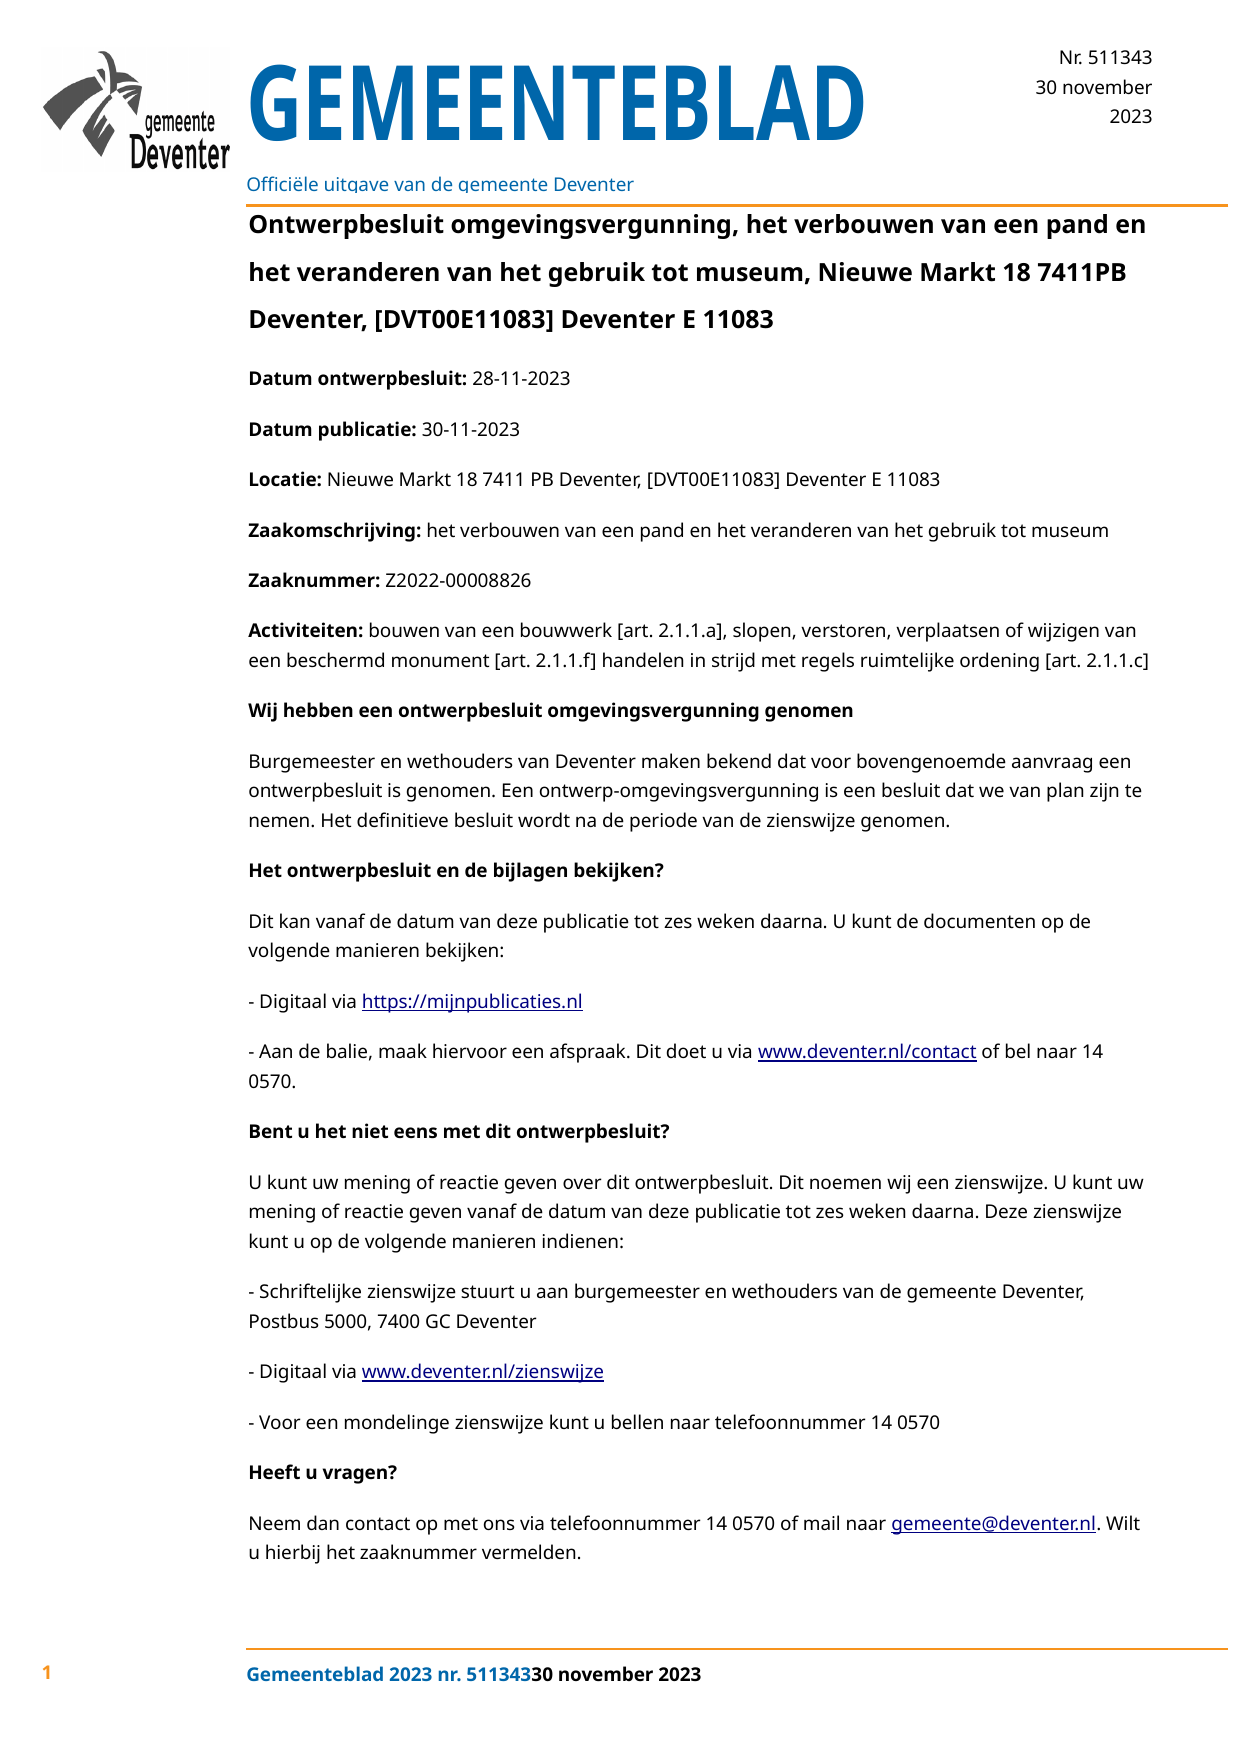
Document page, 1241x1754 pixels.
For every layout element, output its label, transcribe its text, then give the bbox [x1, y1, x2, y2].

text Wij hebben een ontwerpbesluit omgevingsvergunning genomen [248, 698, 1152, 723]
text Zaaknummer: Z2022-00008826 [248, 567, 1152, 593]
text Datum ontwerpbesluit: 28-11-2023 [248, 366, 1152, 391]
text Activiteiten: bouwen van een bouwwerk [art. 2.1.1.a], slopen, verstoren, verplaatsen of wijzigen van een beschermd monument [art. 2.1.1.f] handelen in strijd met regels ruimtelijke ordening [art. 2.1.1.c] [248, 618, 1152, 673]
text Locatie: Nieuwe Markt 18 7411 PB Deventer, [DVT00E11083] Deventer E 11083 [248, 466, 1152, 492]
text Heeft u vragen? [248, 1459, 1152, 1485]
text Bent u het niet eens met dit ontwerpbesluit? [248, 1118, 1152, 1144]
text - Voor een mondelinge zienswijze kunt u bellen naar telefoonnummer 14 0570 [248, 1409, 1152, 1434]
text Neem dan contact op met ons via telefoonnummer 14 0570 of mail naar gemeente@deventer.nl. Wilt u hierbij het zaaknummer vermelden. [248, 1510, 1152, 1565]
text U kunt uw mening of reactie geven over dit ontwerpbesluit. Dit noemen wij een zienswijze. U kunt uw mening of reactie geven vanaf de datum van deze publicatie tot zes weken daarna. Deze zienswijze kunt u op de volgende manieren indienen: [248, 1169, 1152, 1254]
text Het ontwerpbesluit en de bijlagen bekijken? [248, 858, 1152, 883]
picture [41, 47, 231, 172]
text Ontwerpbesluit omgevingsvergunning, het verbouwen van een pand en het veranderen van het gebruik tot museum, Nieuwe Markt 18 7411PB Deventer, [DVT00E11083] Deventer E 11083 [248, 207, 1152, 336]
text - Schriftelijke zienswijze stuurt u aan burgemeester en wethouders van de gemeente Deventer, Postbus 5000, 7400 GC Deventer [248, 1278, 1152, 1334]
text Dit kan vanaf de datum van deze publicatie tot zes weken daarna. U kunt de documenten op de volgende manieren bekijken: [248, 908, 1152, 963]
text - Digitaal via www.deventer.nl/zienswijze [248, 1358, 1152, 1384]
text Datum publicatie: 30-11-2023 [248, 416, 1152, 442]
text Burgemeester en wethouders van Deventer maken bekend dat voor bovengenoemde aanvraag een ontwerpbesluit is genomen. Een ontwerp-omgevingsvergunning is een besluit dat we van plan zijn te nemen. Het definitieve besluit wordt na de periode van de zienswijze genomen. [248, 748, 1152, 833]
text Zaakomschrijving: het verbouwen van een pand en het veranderen van het gebruik tot museum [248, 517, 1152, 542]
text - Aan de balie, maak hiervoor een afspraak. Dit doet u via www.deventer.nl/contact of bel naar 14 0570. [248, 1038, 1152, 1094]
text - Digitaal via https://mijnpublicaties.nl [248, 988, 1152, 1014]
